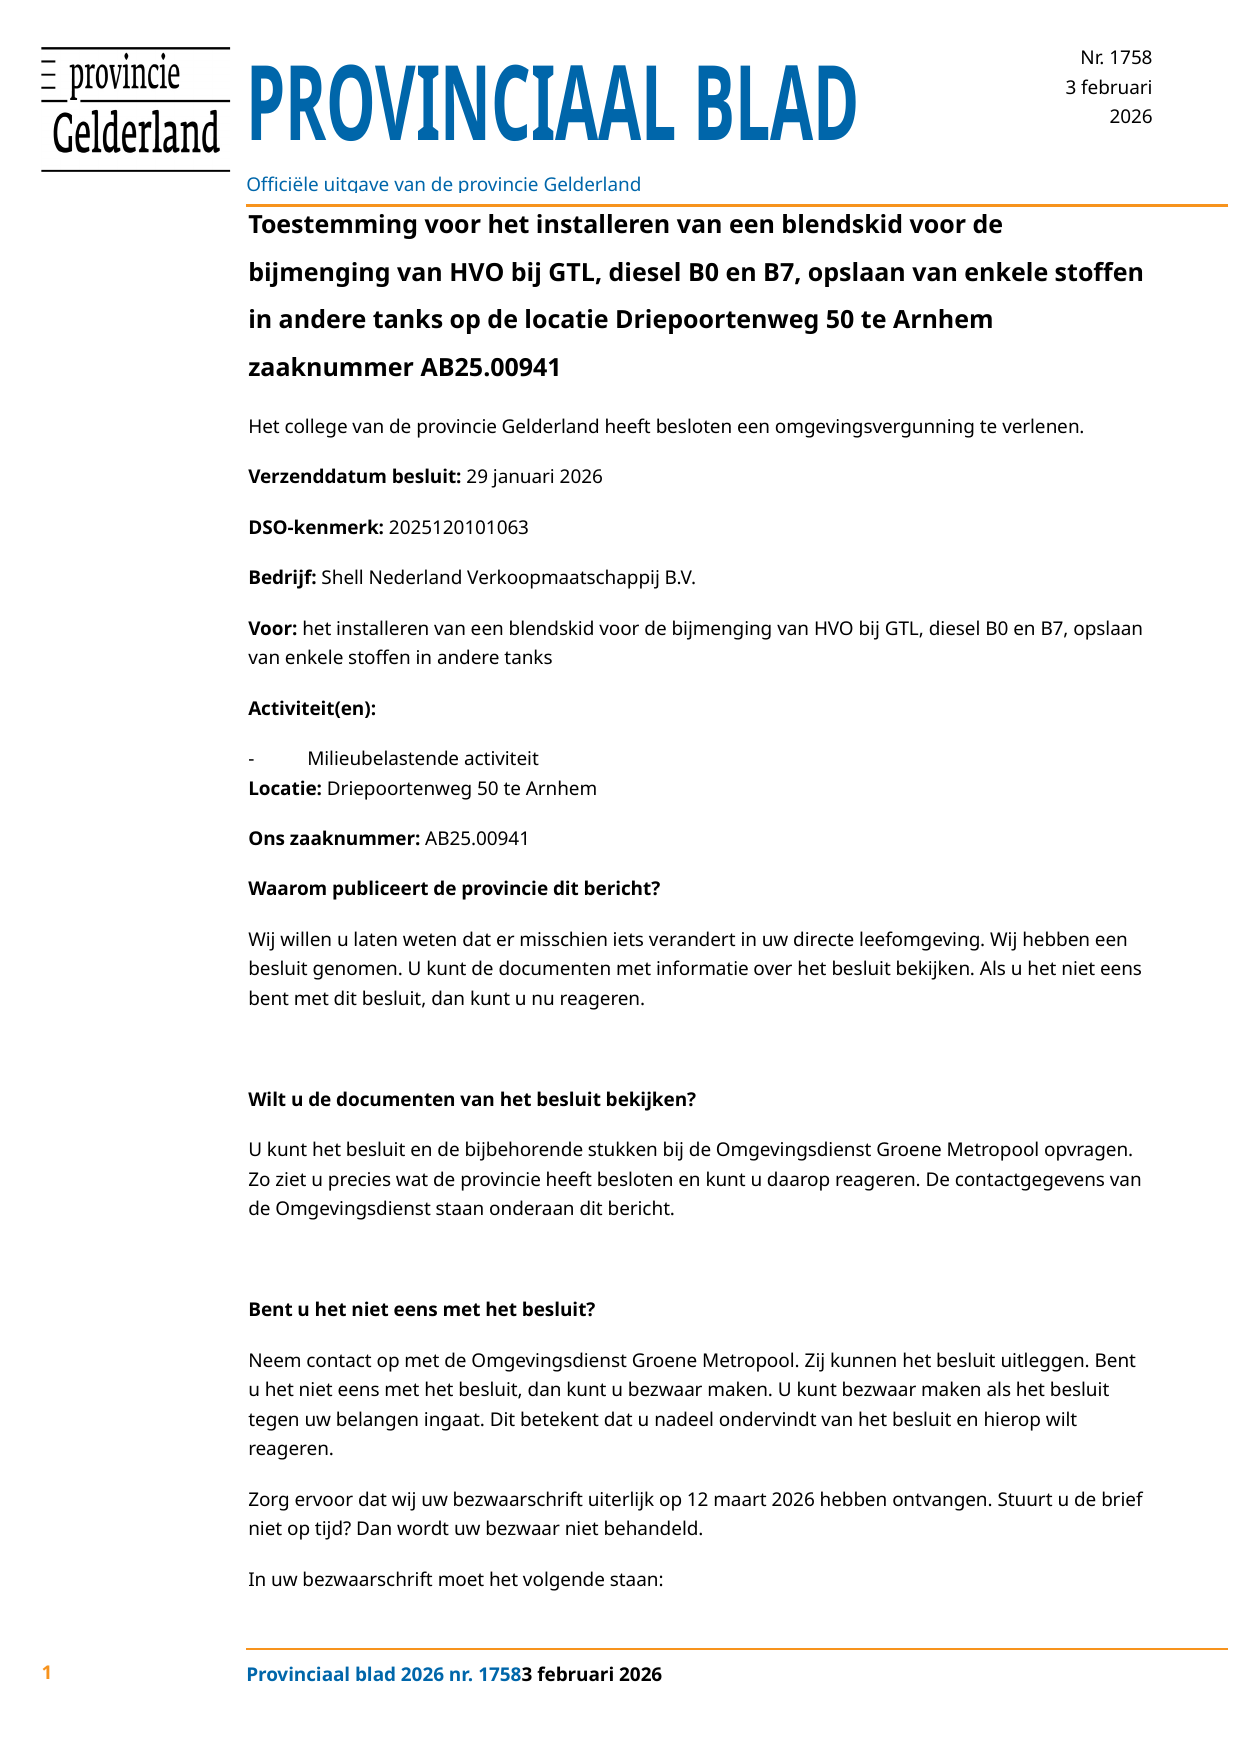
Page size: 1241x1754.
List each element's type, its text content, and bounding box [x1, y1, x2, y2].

text Wij willen u laten weten dat er misschien iets verandert in uw directe leefomgeving. Wij hebben een besluit genomen. U kunt de documenten met informatie over het besluit bekijken. Als u het niet eens bent met dit besluit, dan kunt u nu reageren. [248, 926, 1152, 1011]
text Locatie: Driepoortenweg 50 te Arnhem [248, 775, 1152, 801]
text Ons zaaknummer: AB25.00941 [248, 825, 1152, 851]
text U kunt het besluit en de bijbehorende stukken bij de Omgevingsdienst Groene Metropool opvragen. Zo ziet u precies wat de provincie heeft besloten en kunt u daarop reageren. De contactgegevens van de Omgevingsdienst staan onderaan dit bericht. [248, 1136, 1152, 1221]
text Bedrijf: Shell Nederland Verkoopmaatschappij B.V. [248, 564, 1152, 590]
text Zorg ervoor dat wij uw bezwaarschrift uiterlijk op 12 maart 2026 hebben ontvangen. Stuurt u de brief niet op tijd? Dan wordt uw bezwaar niet behandeld. [248, 1486, 1152, 1541]
text Waarom publiceert de provincie dit bericht? [248, 876, 1152, 901]
text Toestemming voor het installeren van een blendskid voor de bijmenging van HVO bij GTL, diesel B0 en B7, opslaan van enkele stoffen in andere tanks op de locatie Driepoortenweg 50 te Arnhem zaaknummer AB25.00941 [248, 207, 1152, 384]
text DSO-kenmerk: 2025120101063 [248, 514, 1152, 540]
text Neem contact op met de Omgevingsdienst Groene Metropool. Zij kunnen het besluit uitleggen. Bent u het niet eens met het besluit, dan kunt u bezwaar maken. U kunt bezwaar maken als het besluit tegen uw belangen ingaat. Dit betekent dat u nadeel ondervindt van het besluit en hierop wilt reageren. [248, 1347, 1152, 1461]
picture [41, 47, 231, 172]
text Voor: het installeren van een blendskid voor de bijmenging van HVO bij GTL, diesel B0 en B7, opslaan van enkele stoffen in andere tanks [248, 615, 1152, 670]
text Bent u het niet eens met het besluit? [248, 1296, 1152, 1322]
text Activiteit(en): [248, 695, 1152, 721]
list Milieubelastende activiteit [248, 745, 1152, 771]
text In uw bezwaarschrift moet het volgende staan: [248, 1566, 1152, 1592]
text Wilt u de documenten van het besluit bekijken? [248, 1086, 1152, 1112]
text Het college van de provincie Gelderland heeft besloten een omgevingsvergunning te verlenen. [248, 413, 1152, 439]
text Verzenddatum besluit: 29 januari 2026 [248, 463, 1152, 489]
